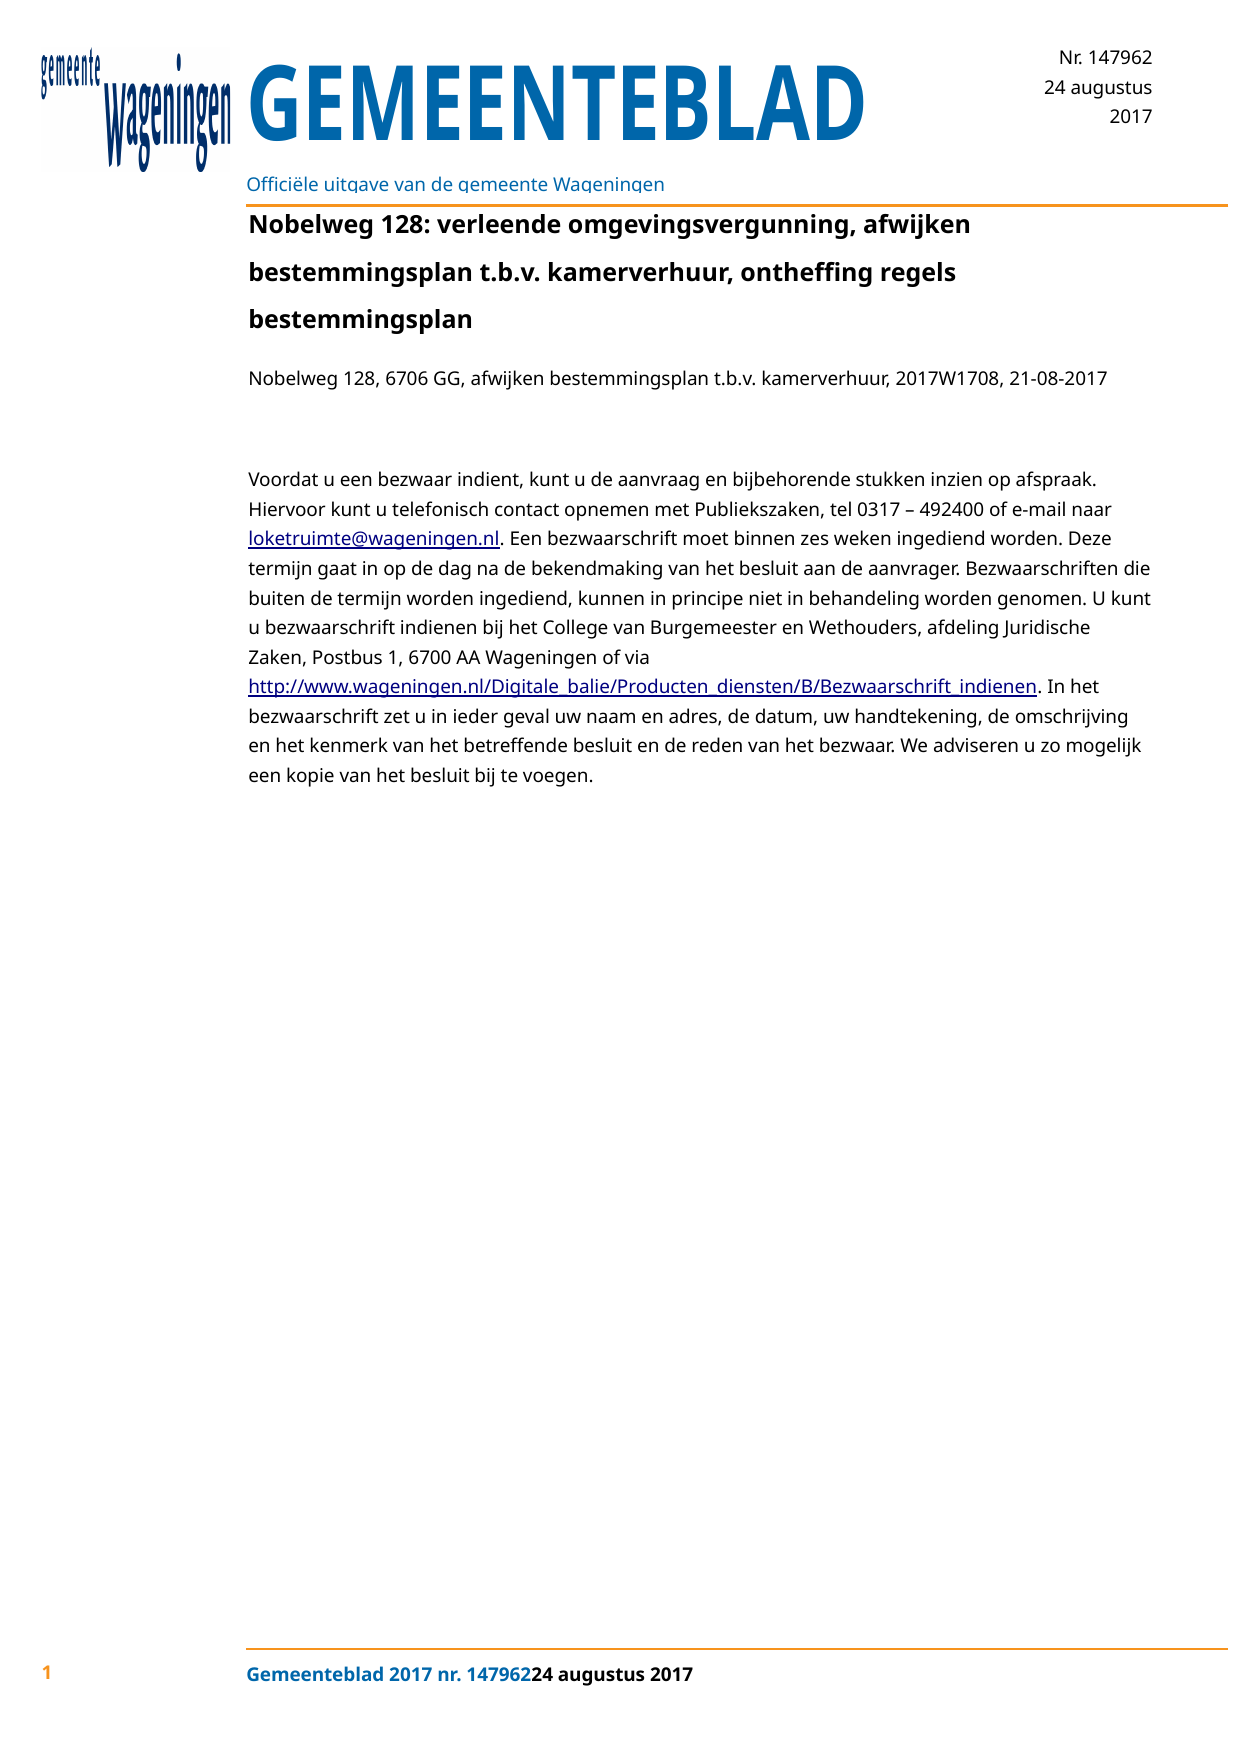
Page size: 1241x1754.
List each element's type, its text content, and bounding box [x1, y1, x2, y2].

text Nobelweg 128, 6706 GG, afwijken bestemmingsplan t.b.v. kamerverhuur, 2017W1708, 21-08-2017 [248, 366, 1152, 391]
text Nobelweg 128: verleende omgevingsvergunning, afwijken bestemmingsplan t.b.v. kamerverhuur, ontheffing regels bestemmingsplan [248, 207, 1152, 336]
picture [41, 47, 231, 172]
text Voordat u een bezwaar indient, kunt u de aanvraag en bijbehorende stukken inzien op afspraak. Hiervoor kunt u telefonisch contact opnemen met Publiekszaken, tel 0317 – 492400 of e-mail naar loketruimte@wageningen.nl. Een bezwaarschrift moet binnen zes weken ingediend worden. Deze termijn gaat in op de dag na de bekendmaking van het besluit aan de aanvrager. Bezwaarschriften die buiten de termijn worden ingediend, kunnen in principe niet in behandeling worden genomen. U kunt u bezwaarschrift indienen bij het College van Burgemeester en Wethouders, afdeling Juridische Zaken, Postbus 1, 6700 AA Wageningen of via http://www.wageningen.nl/Digitale_balie/Producten_diensten/B/Bezwaarschrift_indienen. In het bezwaarschrift zet u in ieder geval uw naam en adres, de datum, uw handtekening, de omschrijving en het kenmerk van het betreffende besluit en de reden van het bezwaar. We adviseren u zo mogelijk een kopie van het besluit bij te voegen. [248, 466, 1152, 788]
